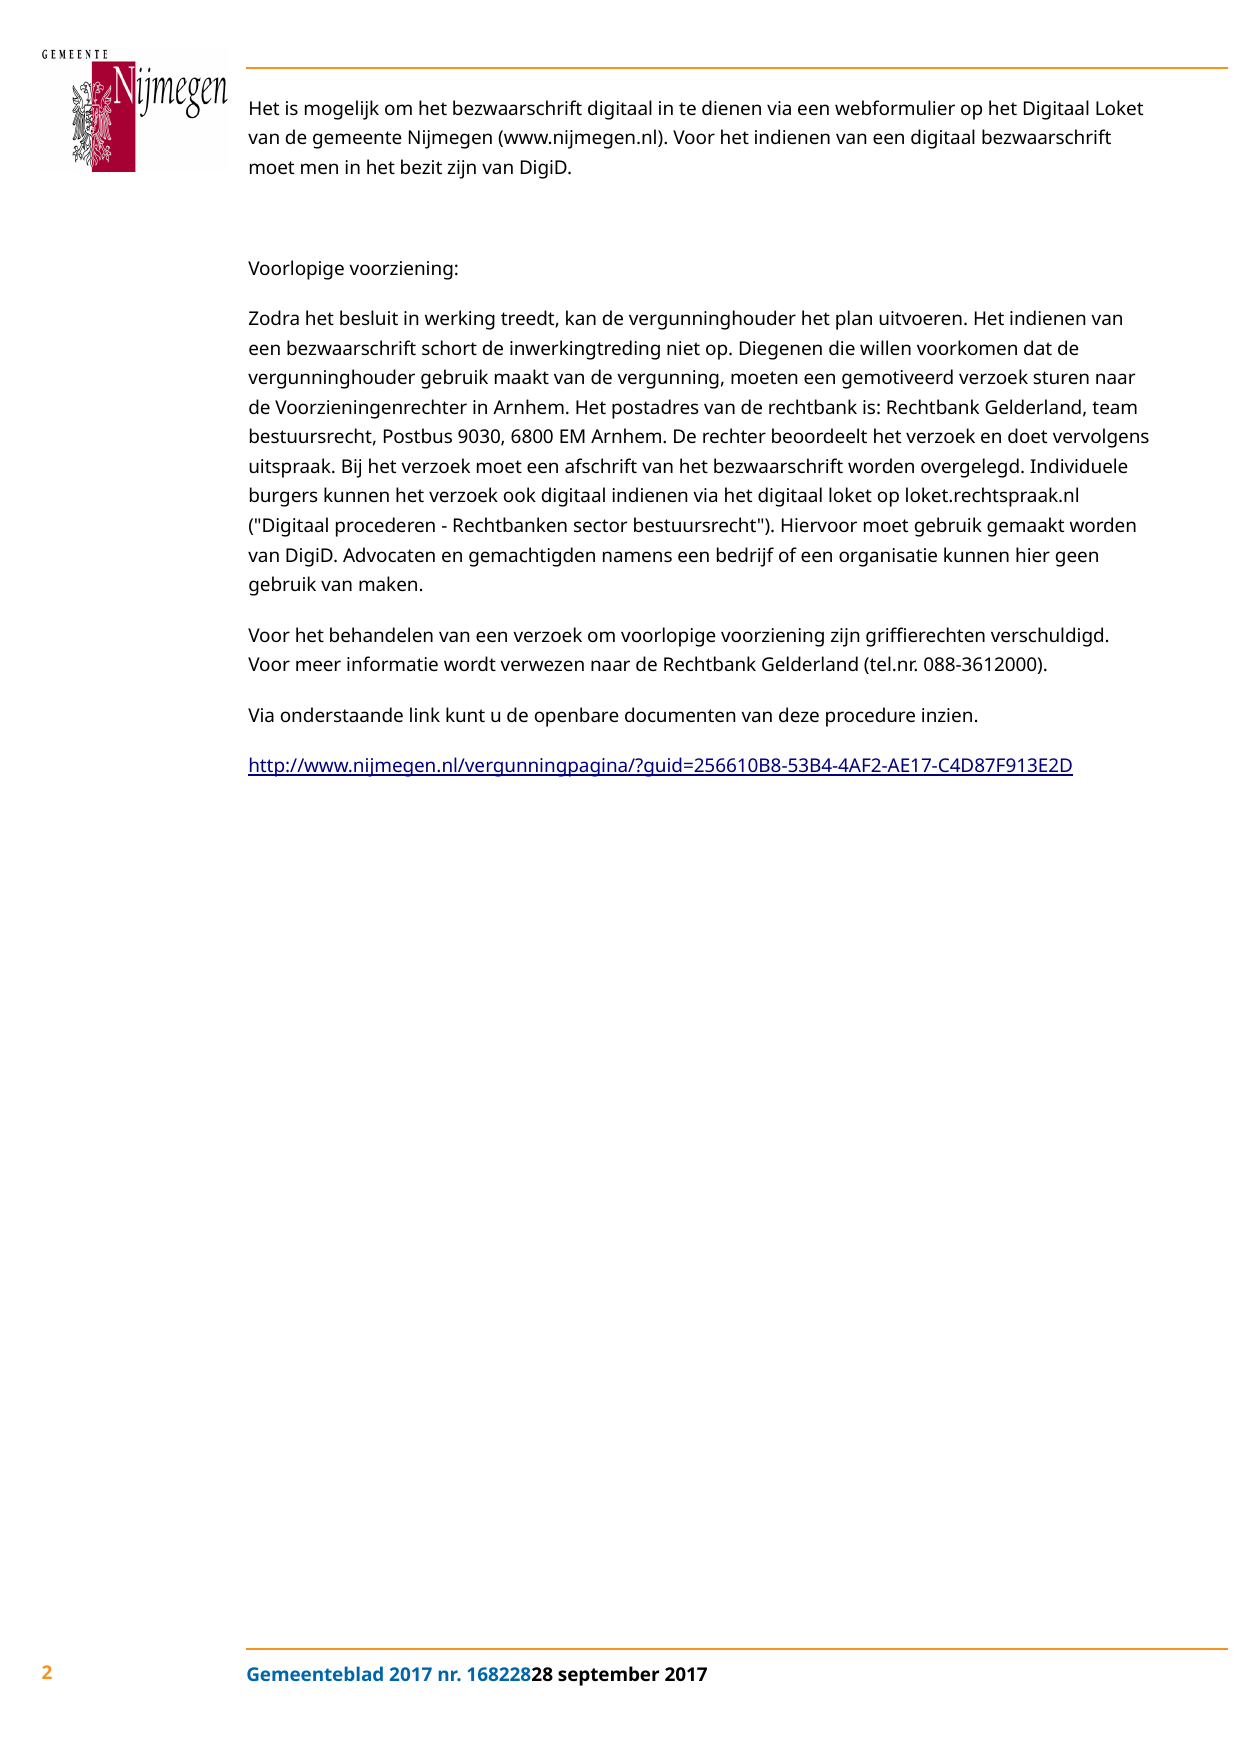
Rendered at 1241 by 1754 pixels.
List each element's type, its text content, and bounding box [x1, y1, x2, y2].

text Voorlopige voorziening: [248, 255, 1152, 281]
picture [41, 47, 231, 172]
text Via onderstaande link kunt u de openbare documenten van deze procedure inzien. [248, 702, 1152, 728]
text Het is mogelijk om het bezwaarschrift digitaal in te dienen via een webformulier op het Digitaal Loket van de gemeente Nijmegen (www.nijmegen.nl). Voor het indienen van een digitaal bezwaarschrift moet men in het bezit zijn van DigiD. [248, 95, 1152, 180]
text Voor het behandelen van een verzoek om voorlopige voorziening zijn griffierechten verschuldigd. Voor meer informatie wordt verwezen naar de Rechtbank Gelderland (tel.nr. 088-3612000). [248, 622, 1152, 677]
text http://www.nijmegen.nl/vergunningpagina/?guid=256610B8-53B4-4AF2-AE17-C4D87F913E2D [248, 752, 1152, 778]
text Zodra het besluit in werking treedt, kan de vergunninghouder het plan uitvoeren. Het indienen van een bezwaarschrift schort de inwerkingtreding niet op. Diegenen die willen voorkomen dat de vergunninghouder gebruik maakt van de vergunning, moeten een gemotiveerd verzoek sturen naar de Voorzieningenrechter in Arnhem. Het postadres van de rechtbank is: Rechtbank Gelderland, team bestuursrecht, Postbus 9030, 6800 EM Arnhem. De rechter beoordeelt het verzoek en doet vervolgens uitspraak. Bij het verzoek moet een afschrift van het bezwaarschrift worden overgelegd. Individuele burgers kunnen het verzoek ook digitaal indienen via het digitaal loket op loket.rechtspraak.nl ("Digitaal procederen - Rechtbanken sector bestuursrecht"). Hiervoor moet gebruik gemaakt worden van DigiD. Advocaten en gemachtigden namens een bedrijf of een organisatie kunnen hier geen gebruik van maken. [248, 305, 1152, 597]
